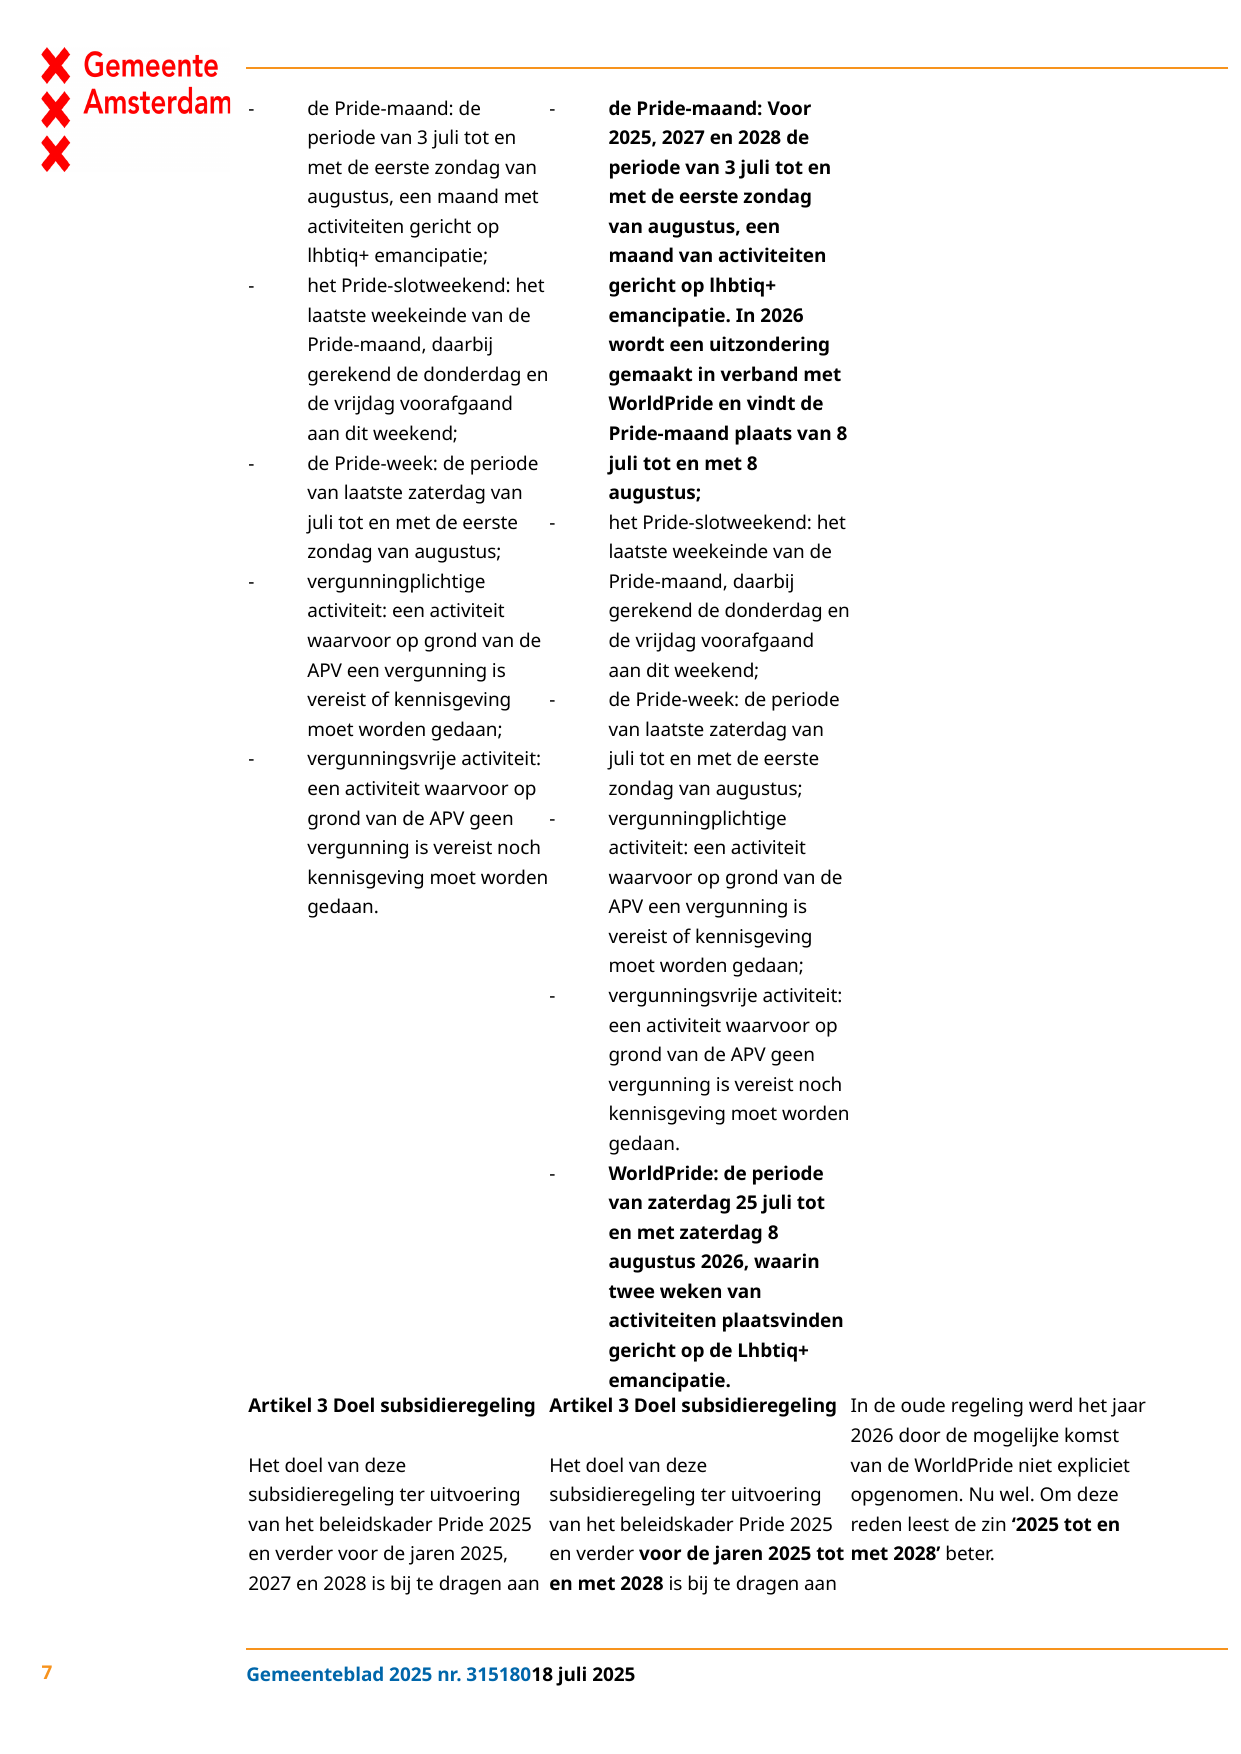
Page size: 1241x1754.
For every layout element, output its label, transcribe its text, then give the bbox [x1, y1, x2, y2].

table_cell Artikel 3 Doel subsidieregeling Het doel van deze subsidieregeling ter uitvoering van het beleidskader Pride 2025 en verder voor de jaren 2025 tot en met 2028 is bij te dragen aan [549, 1393, 850, 1596]
table_cell In de oude regeling werd het jaar 2026 door de mogelijke komst van de WorldPride niet expliciet opgenomen. Nu wel. Om deze reden leest de zin ‘2025 tot en met 2028’ beter. [850, 1393, 1152, 1596]
table_cell [850, 95, 1152, 1393]
table_cell de Pride-maand: Voor 2025, 2027 en 2028 de periode van 3 juli tot en met de eerste zondag van augustus, een maand van activiteiten gericht op lhbtiq+ emancipatie. In 2026 wordt een uitzondering gemaakt in verband met WorldPride en vindt de Pride-maand plaats van 8 juli tot en met 8 augustus; het Pride-slotweekend: het laatste weekeinde van de Pride-maand, daarbij gerekend de donderdag en de vrijdag voorafgaand aan dit weekend; de Pride-week: de periode van laatste zaterdag van juli tot en met de eerste zondag van augustus; vergunningplichtige activiteit: een activiteit waarvoor op grond van de APV een vergunning is vereist of kennisgeving moet worden gedaan; vergunningsvrije activiteit: een activiteit waarvoor op grond van de APV geen vergunning is vereist noch kennisgeving moet worden gedaan. WorldPride: de periode van zaterdag 25 juli tot en met zaterdag 8 augustus 2026, waarin twee weken van activiteiten plaatsvinden gericht op de Lhbtiq+ emancipatie. [549, 95, 850, 1393]
table_cell de Pride-maand: de periode van 3 juli tot en met de eerste zondag van augustus, een maand met activiteiten gericht op lhbtiq+ emancipatie; het Pride-slotweekend: het laatste weekeinde van de Pride-maand, daarbij gerekend de donderdag en de vrijdag voorafgaand aan dit weekend; de Pride-week: de periode van laatste zaterdag van juli tot en met de eerste zondag van augustus; vergunningplichtige activiteit: een activiteit waarvoor op grond van de APV een vergunning is vereist of kennisgeving moet worden gedaan; vergunningsvrije activiteit: een activiteit waarvoor op grond van de APV geen vergunning is vereist noch kennisgeving moet worden gedaan. [248, 95, 549, 1393]
picture [41, 47, 231, 172]
table_cell Artikel 3 Doel subsidieregeling Het doel van deze subsidieregeling ter uitvoering van het beleidskader Pride 2025 en verder voor de jaren 2025, 2027 en 2028 is bij te dragen aan [248, 1393, 549, 1596]
